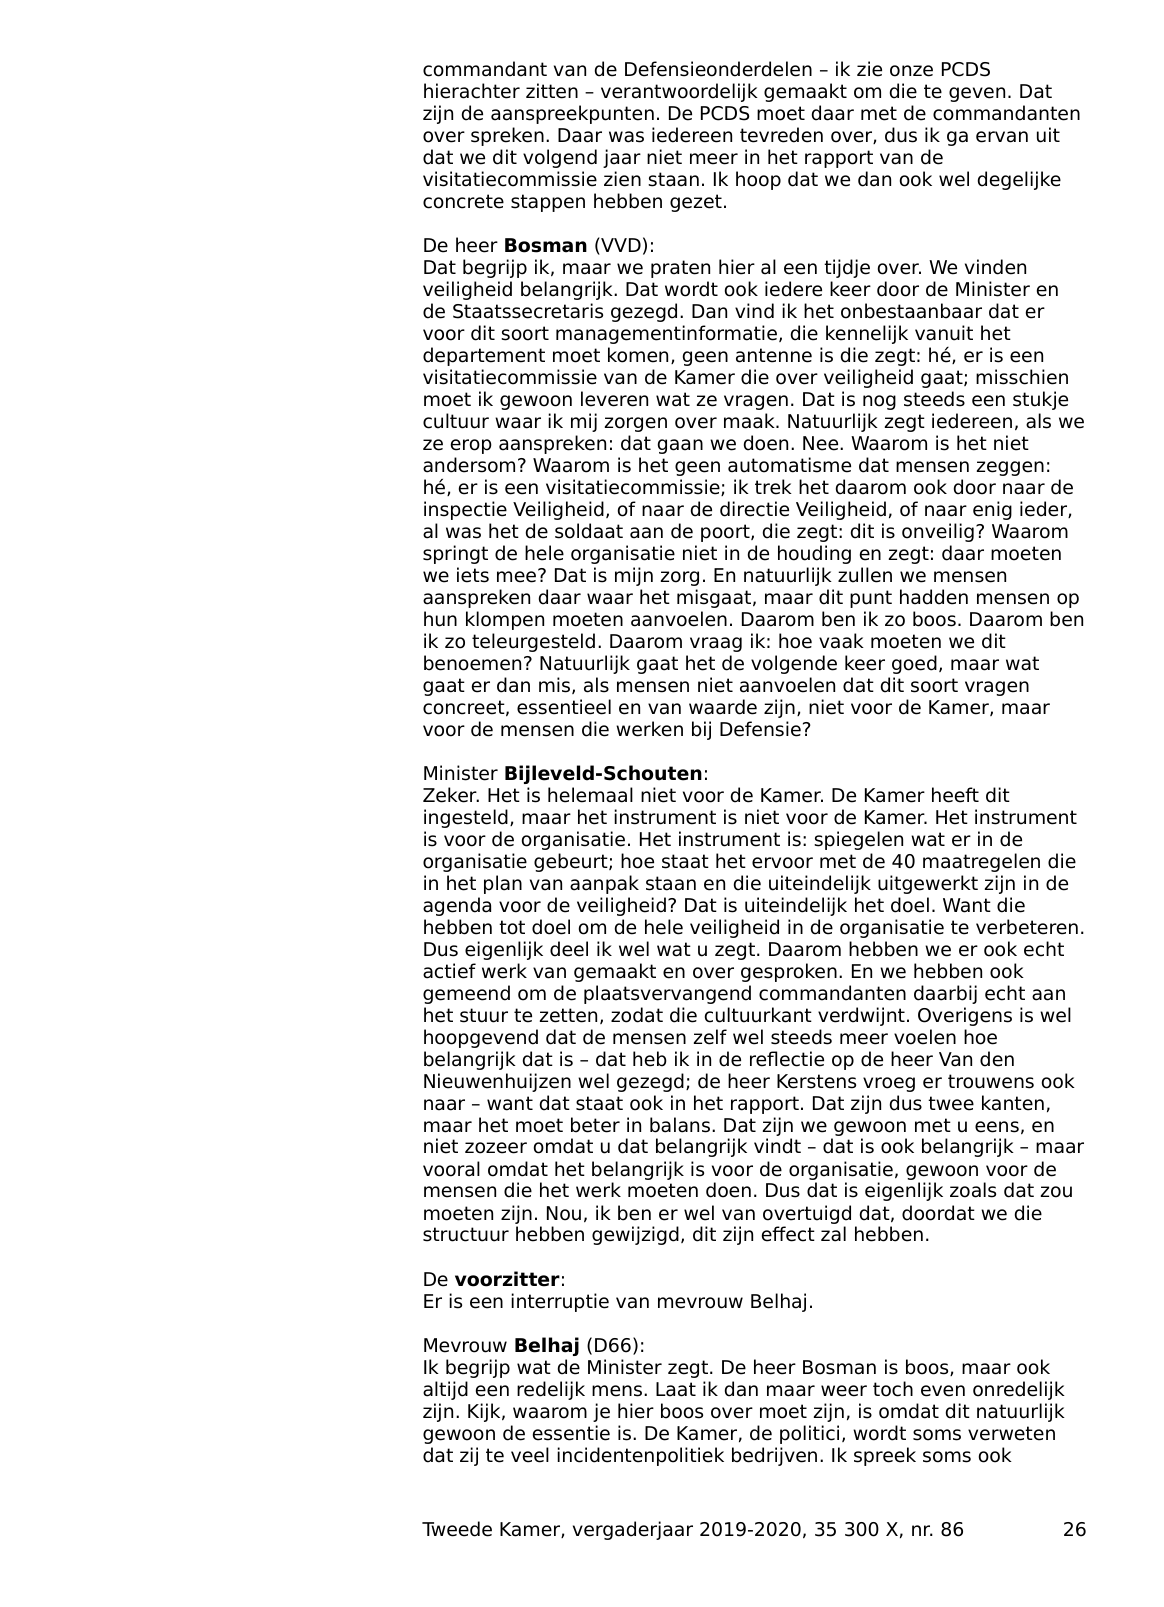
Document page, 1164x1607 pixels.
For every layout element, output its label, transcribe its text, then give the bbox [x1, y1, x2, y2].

text Minister Bijleveld-Schouten: [422, 763, 1087, 785]
text Dat begrijp ik, maar we praten hier al een tijdje over. We vinden veiligheid belangrijk. Dat wordt ook iedere keer door de Minister en de Staatssecretaris gezegd. Dan vind ik het onbestaanbaar dat er voor dit soort managementinformatie, die kennelijk vanuit het departement moet komen, geen antenne is die zegt: hé, er is een visitatiecommissie van de Kamer die over veiligheid gaat; misschien moet ik gewoon leveren wat ze vragen. Dat is nog steeds een stukje cultuur waar ik mij zorgen over maak. Natuurlijk zegt iedereen, als we ze erop aanspreken: dat gaan we doen. Nee. Waarom is het niet andersom? Waarom is het geen automatisme dat mensen zeggen: hé, er is een visitatiecommissie; ik trek het daarom ook door naar de inspectie Veiligheid, of naar de directie Veiligheid, of naar enig ieder, al was het de soldaat aan de poort, die zegt: dit is onveilig? Waarom springt de hele organisatie niet in de houding en zegt: daar moeten we iets mee? Dat is mijn zorg. En natuurlijk zullen we mensen aanspreken daar waar het misgaat, maar dit punt hadden mensen op hun klompen moeten aanvoelen. Daarom ben ik zo boos. Daarom ben ik zo teleurgesteld. Daarom vraag ik: hoe vaak moeten we dit benoemen? Natuurlijk gaat het de volgende keer goed, maar wat gaat er dan mis, als mensen niet aanvoelen dat dit soort vragen concreet, essentieel en van waarde zijn, niet voor de Kamer, maar voor de mensen die werken bij Defensie? [422, 257, 1087, 741]
text De heer Bosman (VVD): [422, 235, 1087, 257]
text De voorzitter: [422, 1268, 1087, 1291]
text Er is een interruptie van mevrouw Belhaj. [422, 1291, 1087, 1312]
text Ik begrijp wat de Minister zegt. De heer Bosman is boos, maar ook altijd een redelijk mens. Laat ik dan maar weer toch even onredelijk zijn. Kijk, waarom je hier boos over moet zijn, is omdat dit natuurlijk gewoon de essentie is. De Kamer, de politici, wordt soms verweten dat zij te veel incidentenpolitiek bedrijven. Ik spreek soms ook [422, 1357, 1087, 1467]
text Mevrouw Belhaj (D66): [422, 1335, 1087, 1357]
text Zeker. Het is helemaal niet voor de Kamer. De Kamer heeft dit ingesteld, maar het instrument is niet voor de Kamer. Het instrument is voor de organisatie. Het instrument is: spiegelen wat er in de organisatie gebeurt; hoe staat het ervoor met de 40 maatregelen die in het plan van aanpak staan en die uiteindelijk uitgewerkt zijn in de agenda voor de veiligheid? Dat is uiteindelijk het doel. Want die hebben tot doel om de hele veiligheid in de organisatie te verbeteren. Dus eigenlijk deel ik wel wat u zegt. Daarom hebben we er ook echt actief werk van gemaakt en over gesproken. En we hebben ook gemeend om de plaatsvervangend commandanten daarbij echt aan het stuur te zetten, zodat die cultuurkant verdwijnt. Overigens is wel hoopgevend dat de mensen zelf wel steeds meer voelen hoe belangrijk dat is – dat heb ik in de reflectie op de heer Van den Nieuwenhuijzen wel gezegd; de heer Kerstens vroeg er trouwens ook naar – want dat staat ook in het rapport. Dat zijn dus twee kanten, maar het moet beter in balans. Dat zijn we gewoon met u eens, en niet zozeer omdat u dat belangrijk vindt – dat is ook belangrijk – maar vooral omdat het belangrijk is voor de organisatie, gewoon voor de mensen die het werk moeten doen. Dus dat is eigenlijk zoals dat zou moeten zijn. Nou, ik ben er wel van overtuigd dat, doordat we die structuur hebben gewijzigd, dit zijn effect zal hebben. [422, 785, 1087, 1246]
text commandant van de Defensieonderdelen – ik zie onze PCDS hierachter zitten – verantwoordelijk gemaakt om die te geven. Dat zijn de aanspreekpunten. De PCDS moet daar met de commandanten over spreken. Daar was iedereen tevreden over, dus ik ga ervan uit dat we dit volgend jaar niet meer in het rapport van de visitatiecommissie zien staan. Ik hoop dat we dan ook wel degelijke concrete stappen hebben gezet. [422, 59, 1087, 213]
